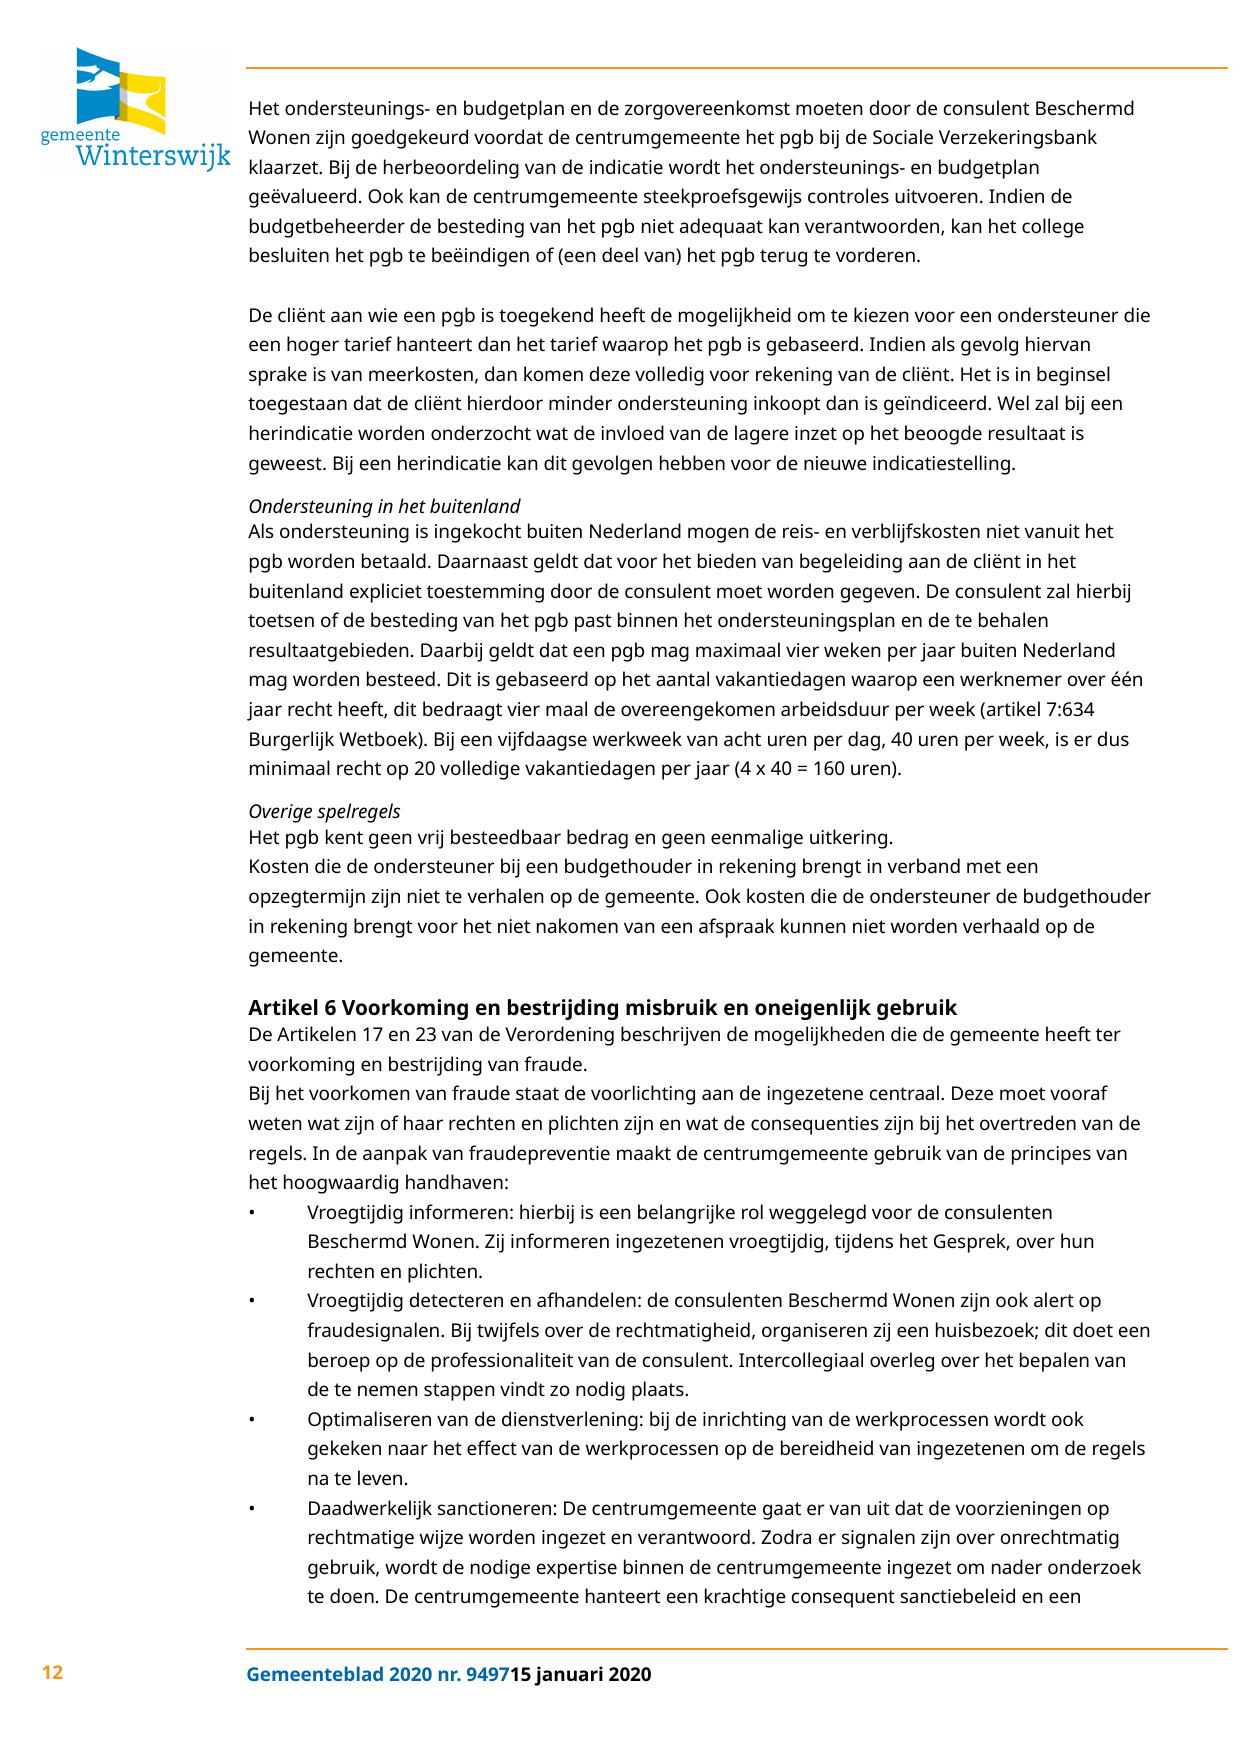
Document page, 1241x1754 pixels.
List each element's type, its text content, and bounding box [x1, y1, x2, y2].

text De Artikelen 17 en 23 van de Verordening beschrijven de mogelijkheden die de gemeente heeft ter voorkoming en bestrijding van fraude. [248, 1021, 1152, 1077]
text Kosten die de ondersteuner bij een budgethouder in rekening brengt in verband met een opzegtermijn zijn niet te verhalen op de gemeente. Ook kosten die de ondersteuner de budgethouder in rekening brengt voor het niet nakomen van een afspraak kunnen niet worden verhaald op de gemeente. [248, 854, 1152, 968]
list Vroegtijdig informeren: hierbij is een belangrijke rol weggelegd voor de consulenten Beschermd Wonen. Zij informeren ingezetenen vroegtijdig, tijdens het Gesprek, over hun rechten en plichten. [248, 1199, 1152, 1284]
list Optimaliseren van de dienstverlening: bij de inrichting van de werkprocessen wordt ook gekeken naar het effect van de werkprocessen op de bereidheid van ingezetenen om de regels na te leven. [248, 1406, 1152, 1491]
text Artikel 6 Voorkoming en bestrijding misbruik en oneigenlijk gebruik [248, 993, 1152, 1021]
text Het pgb kent geen vrij besteedbaar bedrag en geen eenmalige uitkering. [248, 824, 1152, 850]
list Vroegtijdig detecteren en afhandelen: de consulenten Beschermd Wonen zijn ook alert op fraudesignalen. Bij twijfels over de rechtmatigheid, organiseren zij een huisbezoek; dit doet een beroep op de professionaliteit van de consulent. Intercollegiaal overleg over het bepalen van de te nemen stappen vindt zo nodig plaats. [248, 1288, 1152, 1402]
picture [225, 153, 231, 162]
list Daadwerkelijk sanctioneren: De centrumgemeente gaat er van uit dat de voorzieningen op rechtmatige wijze worden ingezet en verantwoord. Zodra er signalen zijn over onrechtmatig gebruik, wordt de nodige expertise binnen de centrumgemeente ingezet om nader onderzoek te doen. De centrumgemeente hanteert een krachtige consequent sanctiebeleid en een [248, 1495, 1152, 1609]
text Als ondersteuning is ingekocht buiten Nederland mogen de reis- en verblijfskosten niet vanuit het pgb worden betaald. Daarnaast geldt dat voor het bieden van begeleiding aan de cliënt in het buitenland expliciet toestemming door de consulent moet worden gegeven. De consulent zal hierbij toetsen of de besteding van het pgb past binnen het ondersteuningsplan en de te behalen resultaatgebieden. Daarbij geldt dat een pgb mag maximaal vier weken per jaar buiten Nederland mag worden besteed. Dit is gebaseerd op het aantal vakantiedagen waarop een werknemer over één jaar recht heeft, dit bedraagt vier maal de overeengekomen arbeidsduur per week (artikel 7:634 Burgerlijk Wetboek). Bij een vijfdaagse werkweek van acht uren per dag, 40 uren per week, is er dus minimaal recht op 20 volledige vakantiedagen per jaar (4 x 40 = 160 uren). [248, 519, 1152, 781]
text De cliënt aan wie een pgb is toegekend heeft de mogelijkheid om te kiezen voor een ondersteuner die een hoger tarief hanteert dan het tarief waarop het pgb is gebaseerd. Indien als gevolg hiervan sprake is van meerkosten, dan komen deze volledig voor rekening van de cliënt. Het is in beginsel toegestaan dat de cliënt hierdoor minder ondersteuning inkoopt dan is geïndiceerd. Wel zal bij een herindicatie worden onderzocht wat de invloed van de lagere inzet op het beoogde resultaat is geweest. Bij een herindicatie kan dit gevolgen hebben voor de nieuwe indicatiestelling. [248, 302, 1152, 476]
text Ondersteuning in het buitenland [248, 493, 1152, 519]
text Bij het voorkomen van fraude staat de voorlichting aan de ingezetene centraal. Deze moet vooraf weten wat zijn of haar rechten en plichten zijn en wat de consequenties zijn bij het overtreden van de regels. In de aanpak van fraudepreventie maakt de centrumgemeente gebruik van de principes van het hoogwaardig handhaven: [248, 1081, 1152, 1195]
text Overige spelregels [248, 798, 1152, 824]
text Het ondersteunings- en budgetplan en de zorgovereenkomst moeten door de consulent Beschermd Wonen zijn goedgekeurd voordat de centrumgemeente het pgb bij de Sociale Verzekeringsbank klaarzet. Bij de herbeoordeling van de indicatie wordt het ondersteunings- en budgetplan geëvalueerd. Ook kan de centrumgemeente steekproefsgewijs controles uitvoeren. Indien de budgetbeheerder de besteding van het pgb niet adequaat kan verantwoorden, kan het college besluiten het pgb te beëindigen of (een deel van) het pgb terug te vorderen. [248, 95, 1152, 268]
picture [41, 47, 231, 172]
